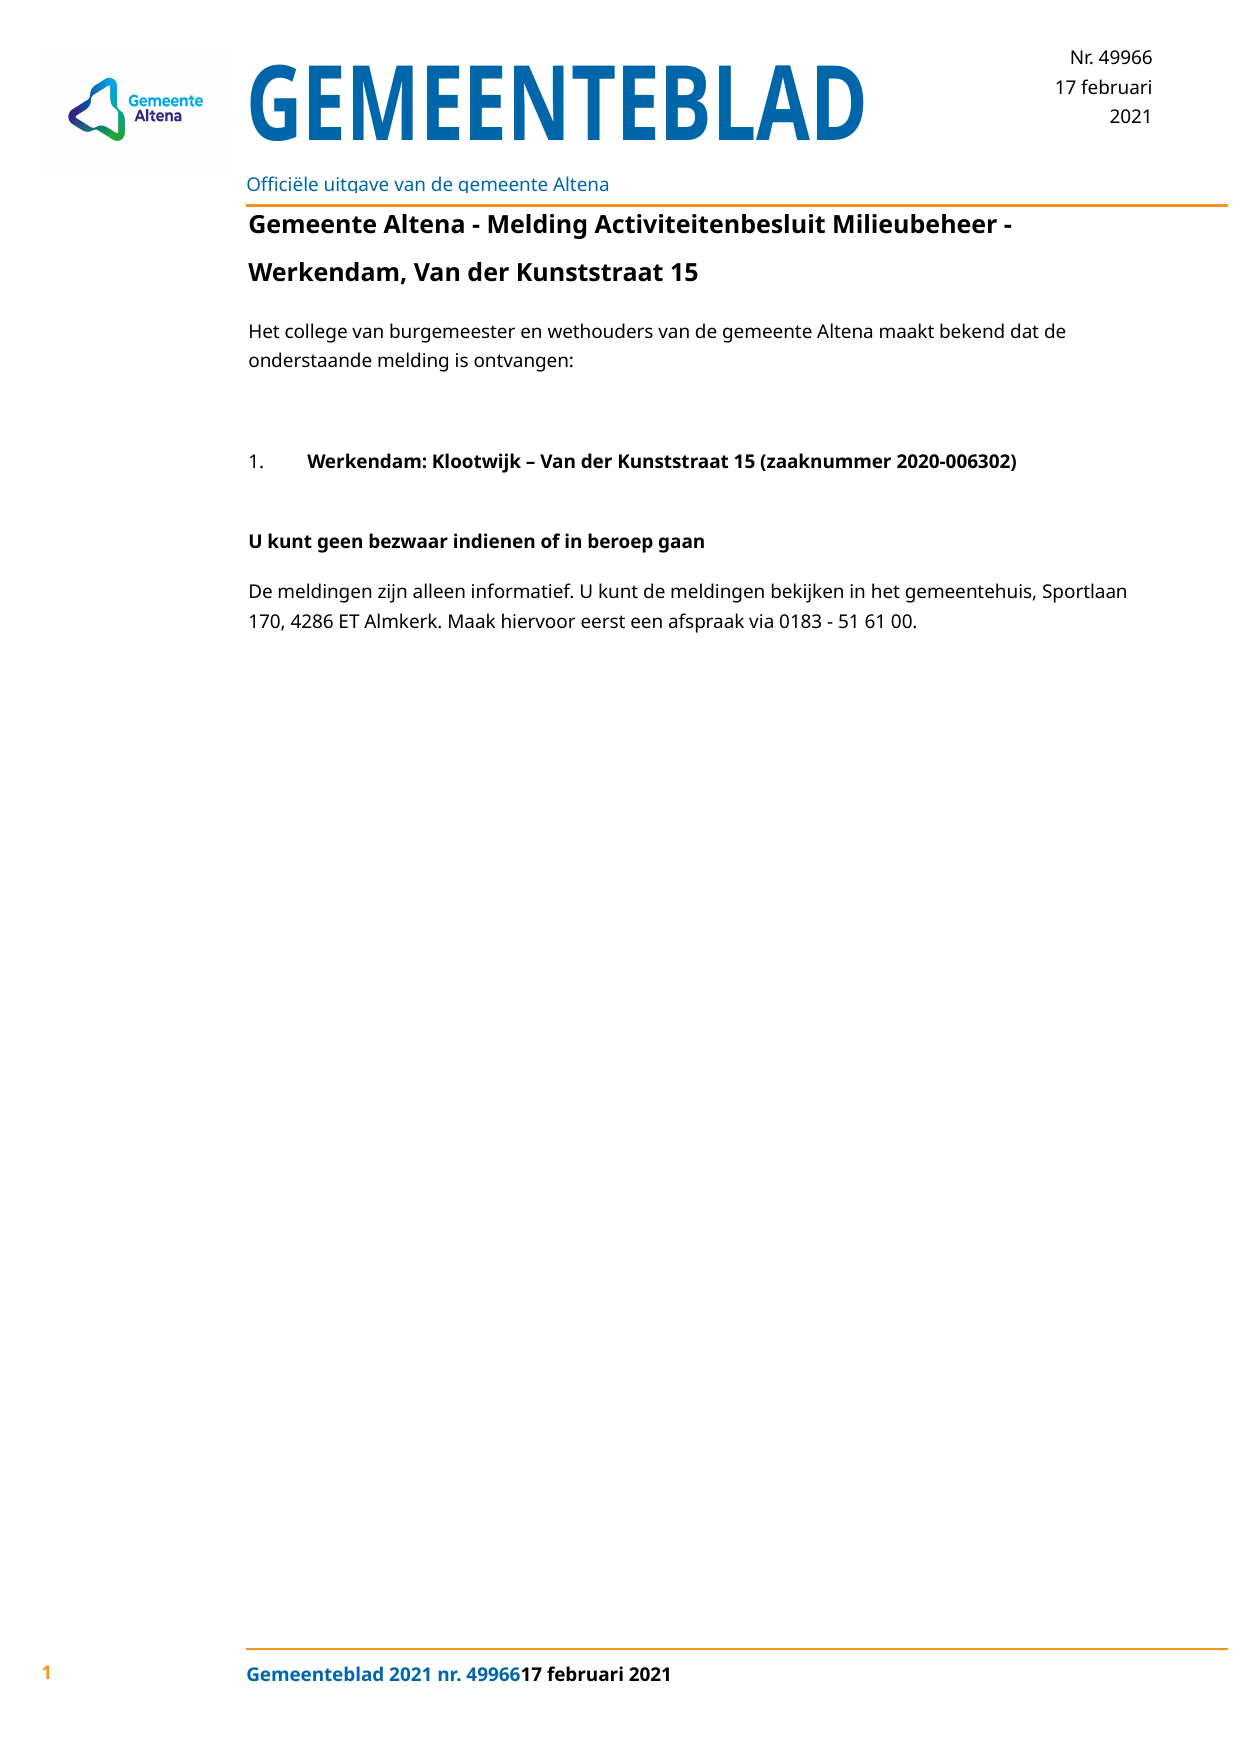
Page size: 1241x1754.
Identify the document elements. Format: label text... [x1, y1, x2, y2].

text Het college van burgemeester en wethouders van de gemeente Altena maakt bekend dat de onderstaande melding is ontvangen: [248, 318, 1152, 373]
list Werkendam: Klootwijk – Van der Kunststraat 15 (zaaknummer 2020-006302) [248, 448, 1152, 474]
text U kunt geen bezwaar indienen of in beroep gaan [248, 528, 1152, 554]
picture [41, 47, 231, 172]
text De meldingen zijn alleen informatief. U kunt de meldingen bekijken in het gemeentehuis, Sportlaan 170, 4286 ET Almkerk. Maak hiervoor eerst een afspraak via 0183 - 51 61 00. [248, 579, 1152, 634]
text Gemeente Altena - Melding Activiteitenbesluit Milieubeheer - Werkendam, Van der Kunststraat 15 [248, 207, 1152, 288]
